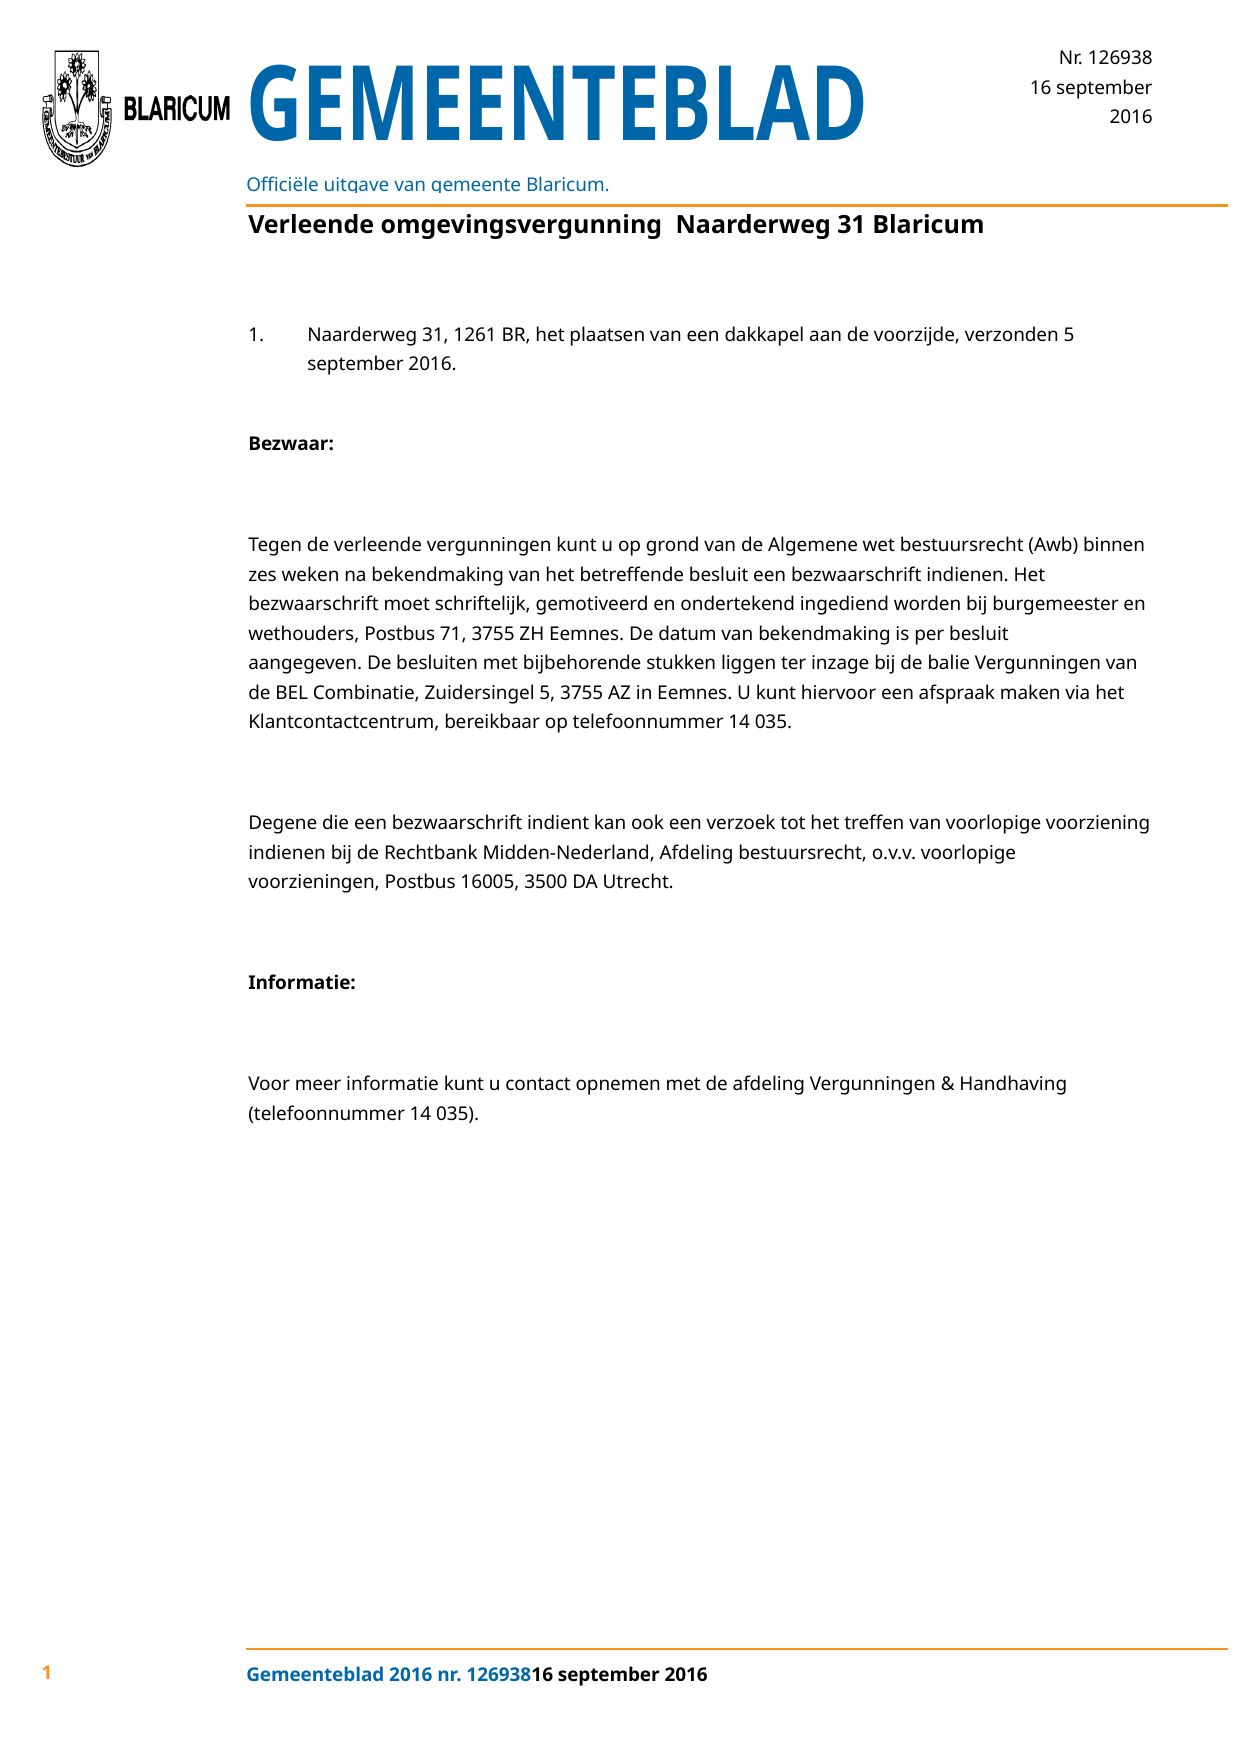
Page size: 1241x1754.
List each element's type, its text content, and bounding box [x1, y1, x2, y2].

text Informatie: [248, 969, 1152, 995]
picture [41, 47, 231, 172]
text Verleende omgevingsvergunning Naarderweg 31 Blaricum [248, 207, 1152, 241]
text Bezwaar: [248, 430, 1152, 456]
text Degene die een bezwaarschrift indient kan ook een verzoek tot het treffen van voorlopige voorziening indienen bij de Rechtbank Midden-Nederland, Afdeling bestuursrecht, o.v.v. voorlopige voorzieningen, Postbus 16005, 3500 DA Utrecht. [248, 809, 1152, 894]
text Voor meer informatie kunt u contact opnemen met de afdeling Vergunningen & Handhaving (telefoonnummer 14 035). [248, 1070, 1152, 1126]
text Tegen de verleende vergunningen kunt u op grond van de Algemene wet bestuursrecht (Awb) binnen zes weken na bekendmaking van het betreffende besluit een bezwaarschrift indienen. Het bezwaarschrift moet schriftelijk, gemotiveerd en ondertekend ingediend worden bij burgemeester en wethouders, Postbus 71, 3755 ZH Eemnes. De datum van bekendmaking is per besluit aangegeven. De besluiten met bijbehorende stukken liggen ter inzage bij de balie Vergunningen van de BEL Combinatie, Zuidersingel 5, 3755 AZ in Eemnes. U kunt hiervoor een afspraak maken via het Klantcontactcentrum, bereikbaar op telefoonnummer 14 035. [248, 531, 1152, 734]
list Naarderweg 31, 1261 BR, het plaatsen van een dakkapel aan de voorzijde, verzonden 5 september 2016. [248, 321, 1152, 376]
